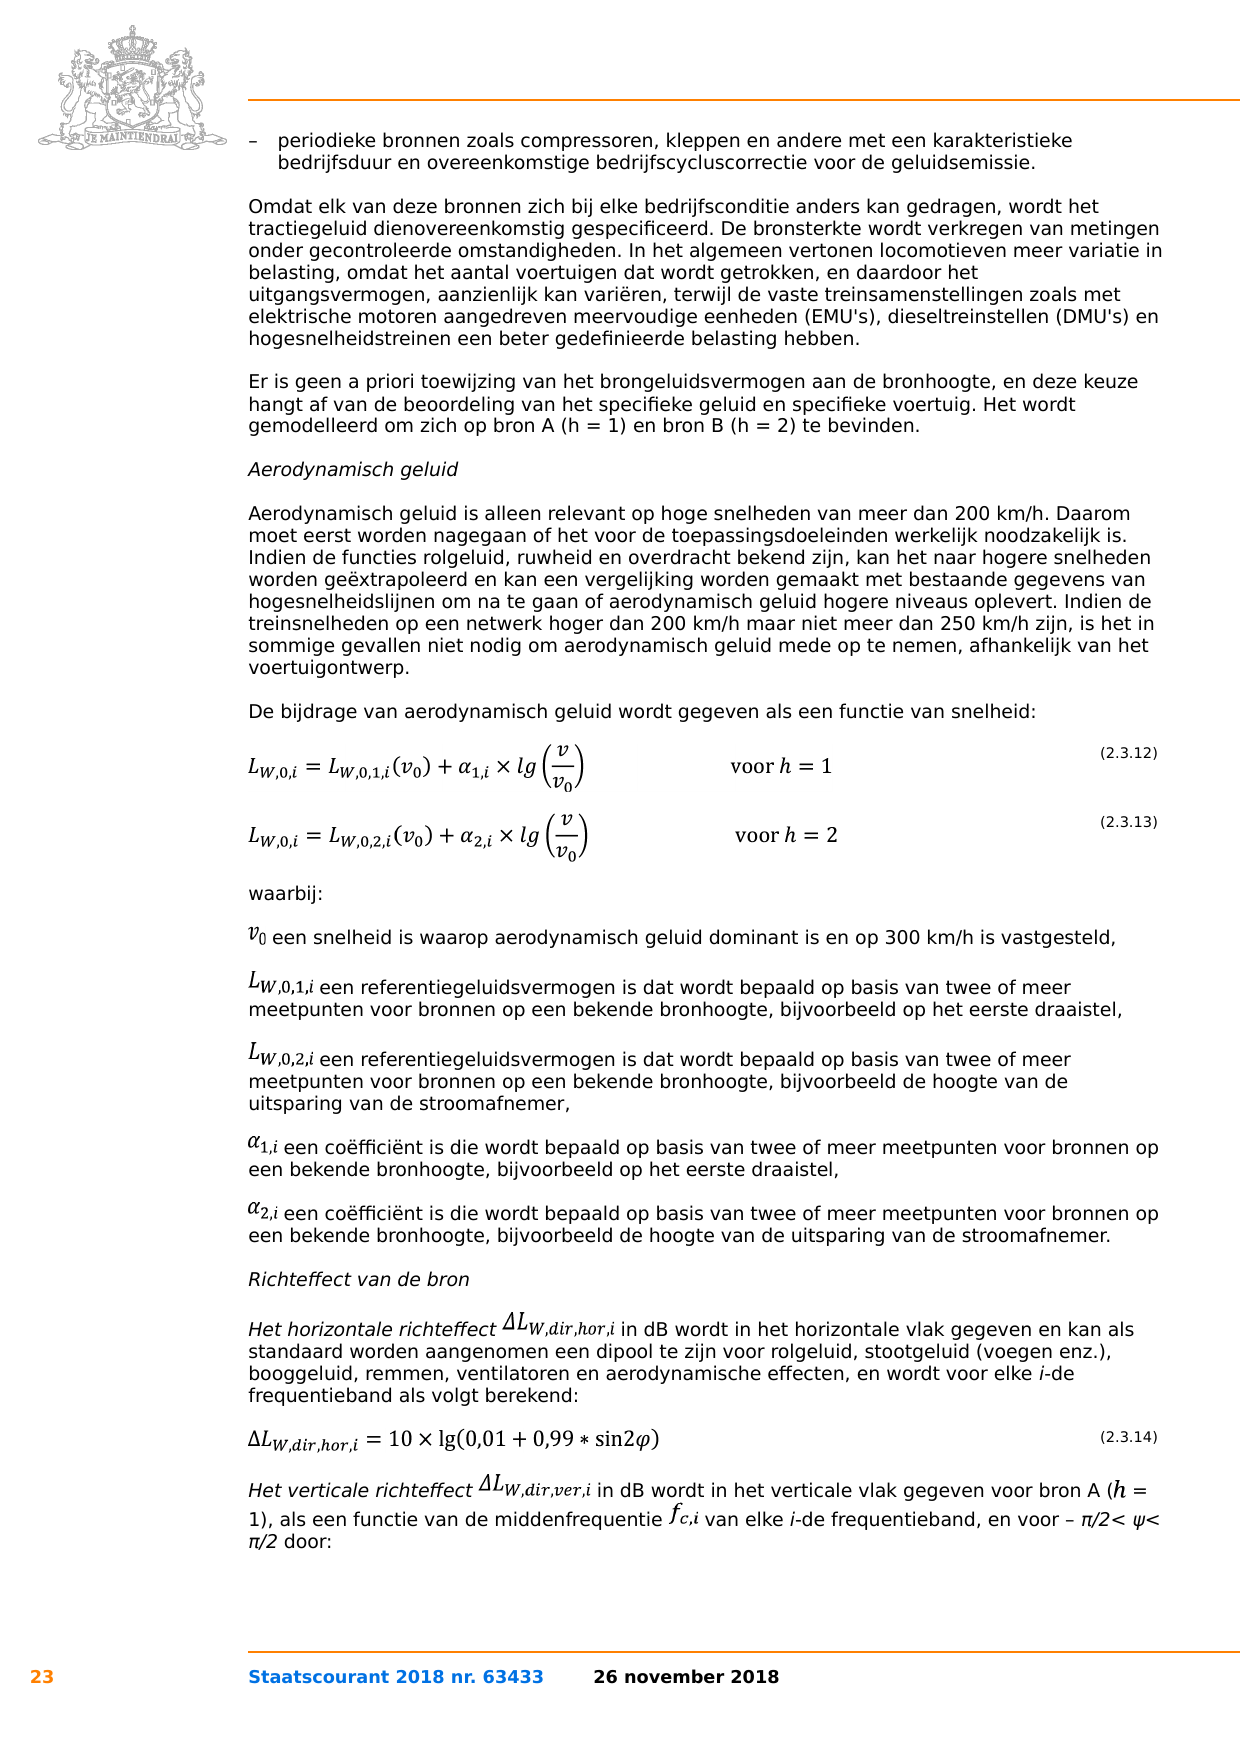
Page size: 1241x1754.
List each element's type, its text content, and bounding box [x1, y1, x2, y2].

table_header (2.3.14) [1036, 1429, 1163, 1452]
text De bijdrage van aerodynamisch geluid wordt gegeven als een functie van snelheid: [248, 701, 1163, 723]
text waarbij: [248, 883, 1163, 905]
table_header [833, 745, 1036, 792]
text Het horizontale richteffect in dB wordt in het horizontale vlak gegeven en kan als standaard worden aangenomen een dipool te zijn voor rolgeluid, stootgeluid (voegen enz.), booggeluid, remmen, ventilatoren en aerodynamische effecten, en wordt voor elke i-de frequentieband als volgt berekend: [248, 1313, 1163, 1407]
text een coëfficiënt is die wordt bepaald op basis van twee of meer meetpunten voor bronnen op een bekende bronhoogte, bijvoorbeeld op het eerste draaistel, [248, 1137, 1163, 1181]
text – periodieke bronnen zoals compressoren, kleppen en andere met een karakteristieke bedrijfsduur en overeenkomstige bedrijfscycluscorrectie voor de geluidsemissie. [248, 130, 1163, 174]
text Het verticale richteffect in dB wordt in het verticale vlak gegeven voor bron A ( = 1), als een functie van de middenfrequentie van elke i-de frequentieband, en voor – π/2< ψ< π/2 door: [248, 1474, 1163, 1552]
picture [248, 1202, 278, 1221]
table_header (2.3.13) [1036, 814, 1163, 861]
text Aerodynamisch geluid is alleen relevant op hoge snelheden van meer dan 200 km/h. Daarom moet eerst worden nagegaan of het voor de toepassingsdoeleinden werkelijk noodzakelijk is. Indien de functies rolgeluid, ruwheid en overdracht bekend zijn, kan het naar hogere snelheden worden geëxtrapoleerd en kan een vergelijking worden gemaakt met bestaande gegevens van hogesnelheidslijnen om na te gaan of aerodynamisch geluid hogere niveaus oplevert. Indien de treinsnelheden op een netwerk hoger dan 200 km/h maar niet meer dan 250 km/h zijn, is het in sommige gevallen niet nodig om aerodynamisch geluid mede op te nemen, afhankelijk van het voertuigontwerp. [248, 503, 1163, 679]
picture [248, 1042, 313, 1067]
picture [248, 1136, 278, 1155]
table_header (2.3.12) [1036, 745, 1163, 792]
picture [1113, 1480, 1126, 1498]
text Omdat elk van deze bronnen zich bij elke bedrijfsconditie anders kan gedragen, wordt het tractiegeluid dienovereenkomstig gespecificeerd. De bronsterkte wordt verkregen van metingen onder gecontroleerde omstandigheden. In het algemeen vertonen locomotieven meer variatie in belasting, omdat het aantal voertuigen dat wordt getrokken, en daardoor het uitgangsvermogen, aanzienlijk kan variëren, terwijl de vaste treinsamenstellingen zoals met elektrische motoren aangedreven meervoudige eenheden (EMU's), dieseltreinstellen (DMU's) en hogesnelheidstreinen een beter gedefinieerde belasting hebben. [248, 196, 1163, 349]
subtitle Richteffect van de bron [248, 1269, 1163, 1291]
picture [478, 1474, 591, 1498]
text Er is geen a priori toewijzing van het brongeluidsvermogen aan de bronhoogte, en deze keuze hangt af van de beoordeling van het specifieke geluid en specifieke voertuig. Het wordt gemodelleerd om zich op bron A (h = 1) en bron B (h = 2) te bevinden. [248, 371, 1163, 437]
text een referentiegeluidsvermogen is dat wordt bepaald op basis van twee of meer meetpunten voor bronnen op een bekende bronhoogte, bijvoorbeeld op het eerste draaistel, [248, 971, 1163, 1021]
picture [38, 25, 227, 150]
picture [248, 813, 839, 862]
picture [668, 1502, 699, 1526]
table_header [662, 1429, 1036, 1452]
picture [248, 971, 313, 995]
picture [248, 1428, 662, 1453]
picture [248, 926, 266, 945]
text een coëfficiënt is die wordt bepaald op basis van twee of meer meetpunten voor bronnen op een bekende bronhoogte, bijvoorbeeld de hoogte van de uitsparing van de stroomafnemer. [248, 1203, 1163, 1247]
table_header [839, 814, 1036, 861]
text een snelheid is waarop aerodynamisch geluid dominant is en op 300 km/h is vastgesteld, [248, 927, 1163, 949]
picture [248, 744, 833, 792]
text een referentiegeluidsvermogen is dat wordt bepaald op basis van twee of meer meetpunten voor bronnen op een bekende bronhoogte, bijvoorbeeld de hoogte van de uitsparing van de stroomafnemer, [248, 1043, 1163, 1115]
subtitle Aerodynamisch geluid [248, 459, 1163, 481]
picture [502, 1312, 615, 1337]
